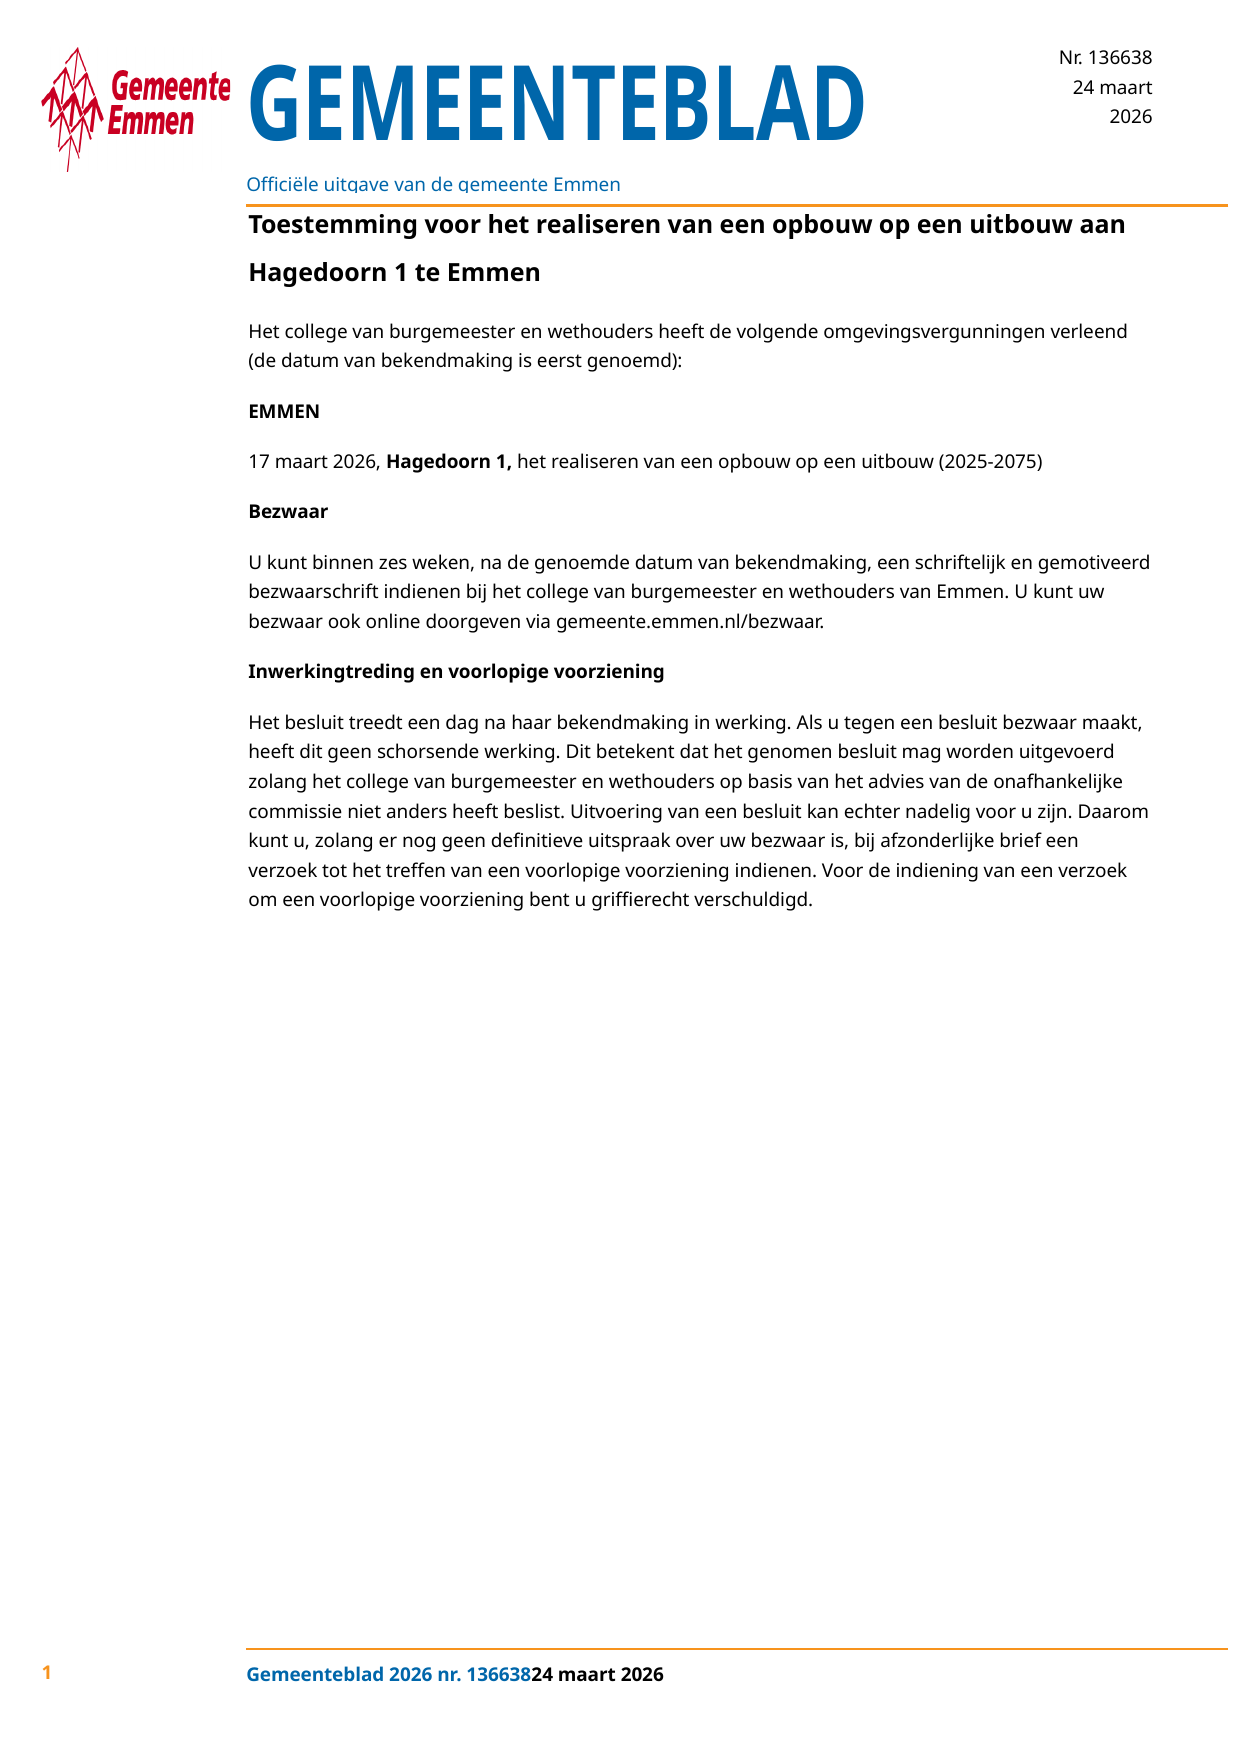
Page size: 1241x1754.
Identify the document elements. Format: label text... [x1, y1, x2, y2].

text 17 maart 2026, Hagedoorn 1, het realiseren van een opbouw op een uitbouw (2025-2075) [248, 448, 1152, 474]
picture [41, 47, 231, 172]
text Bezwaar [248, 499, 1152, 524]
text Het besluit treedt een dag na haar bekendmaking in werking. Als u tegen een besluit bezwaar maakt, heeft dit geen schorsende werking. Dit betekent dat het genomen besluit mag worden uitgevoerd zolang het college van burgemeester en wethouders op basis van het advies van de onafhankelijke commissie niet anders heeft beslist. Uitvoering van een besluit kan echter nadelig voor u zijn. Daarom kunt u, zolang er nog geen definitieve uitspraak over uw bezwaar is, bij afzonderlijke brief een verzoek tot het treffen van een voorlopige voorziening indienen. Voor de indiening van een verzoek om een voorlopige voorziening bent u griffierecht verschuldigd. [248, 709, 1152, 912]
text Het college van burgemeester en wethouders heeft de volgende omgevingsvergunningen verleend (de datum van bekendmaking is eerst genoemd): [248, 318, 1152, 373]
text Toestemming voor het realiseren van een opbouw op een uitbouw aan Hagedoorn 1 te Emmen [248, 207, 1152, 288]
text U kunt binnen zes weken, na de genoemde datum van bekendmaking, een schriftelijk en gemotiveerd bezwaarschrift indienen bij het college van burgemeester en wethouders van Emmen. U kunt uw bezwaar ook online doorgeven via gemeente.emmen.nl/bezwaar. [248, 549, 1152, 634]
text EMMEN [248, 398, 1152, 424]
text Inwerkingtreding en voorlopige voorziening [248, 659, 1152, 684]
